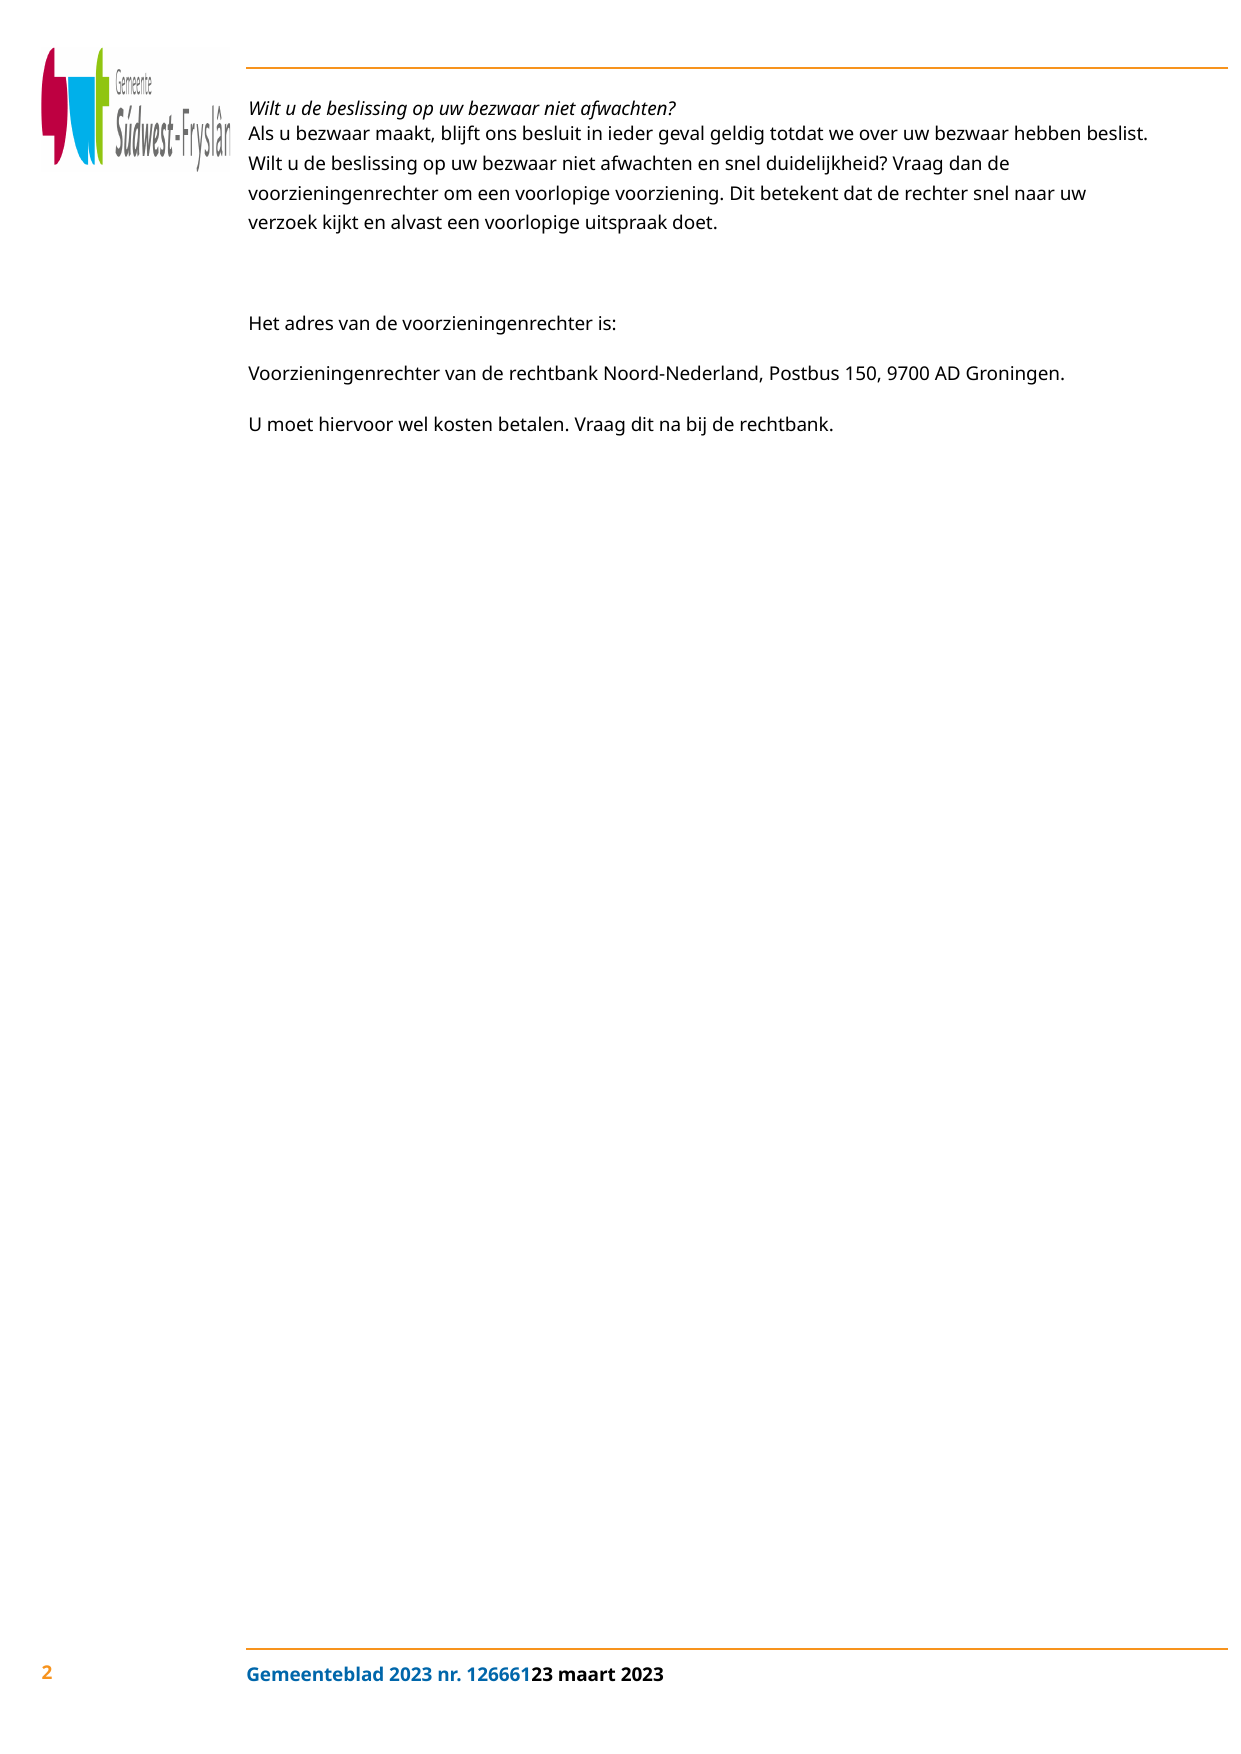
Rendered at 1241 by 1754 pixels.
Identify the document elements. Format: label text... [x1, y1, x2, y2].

text Wilt u de beslissing op uw bezwaar niet afwachten? [248, 95, 1152, 121]
text U moet hiervoor wel kosten betalen. Vraag dit na bij de rechtbank. [248, 411, 1152, 437]
text Als u bezwaar maakt, blijft ons besluit in ieder geval geldig totdat we over uw bezwaar hebben beslist. Wilt u de beslissing op uw bezwaar niet afwachten en snel duidelijkheid? Vraag dan de voorzieningenrechter om een voorlopige voorziening. Dit betekent dat de rechter snel naar uw verzoek kijkt en alvast een voorlopige uitspraak doet. [248, 121, 1152, 235]
text Voorzieningenrechter van de rechtbank Noord-Nederland, Postbus 150, 9700 AD Groningen. [248, 361, 1152, 386]
picture [41, 47, 231, 172]
text Het adres van de voorzieningenrechter is: [248, 310, 1152, 336]
